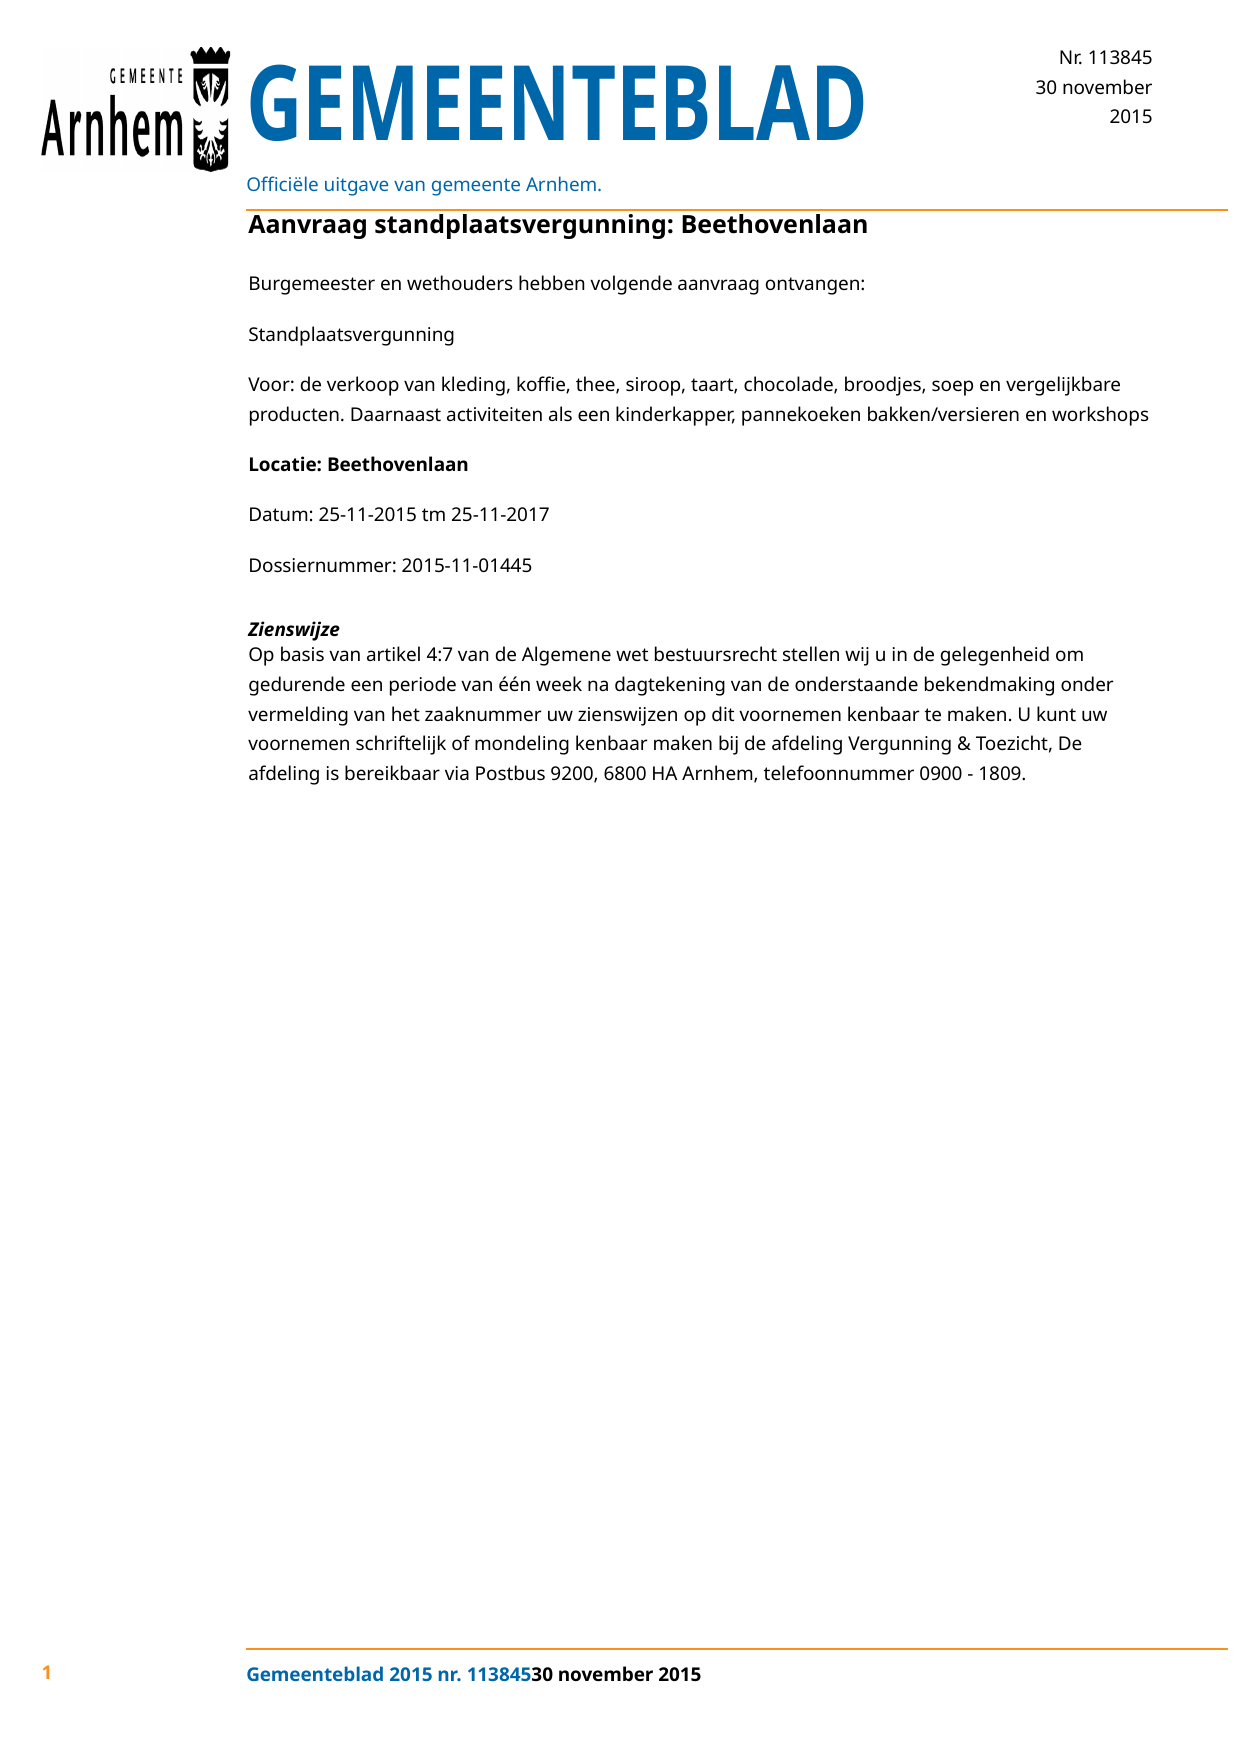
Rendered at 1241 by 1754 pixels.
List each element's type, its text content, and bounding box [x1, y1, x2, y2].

text Voor: de verkoop van kleding, koffie, thee, siroop, taart, chocolade, broodjes, soep en vergelijkbare producten. Daarnaast activiteiten als een kinderkapper, pannekoeken bakken/versieren en workshops [248, 371, 1152, 426]
picture [41, 47, 231, 172]
text Dossiernummer: 2015-11-01445 [248, 552, 1152, 578]
text Burgemeester en wethouders hebben volgende aanvraag ontvangen: [248, 270, 1152, 296]
text Datum: 25-11-2015 tm 25-11-2017 [248, 502, 1152, 527]
text Aanvraag standplaatsvergunning: Beethovenlaan [248, 211, 1152, 241]
text Op basis van artikel 4:7 van de Algemene wet bestuursrecht stellen wij u in de gelegenheid om gedurende een periode van één week na dagtekening van de onderstaande bekendmaking onder vermelding van het zaaknummer uw zienswijzen op dit voornemen kenbaar te maken. U kunt uw voornemen schriftelijk of mondeling kenbaar maken bij de afdeling Vergunning & Toezicht, De afdeling is bereikbaar via Postbus 9200, 6800 HA Arnhem, telefoonnummer 0900 - 1809. [248, 642, 1152, 786]
text Zienswijze [248, 616, 1152, 642]
text Standplaatsvergunning [248, 321, 1152, 346]
text Locatie: Beethovenlaan [248, 451, 1152, 477]
